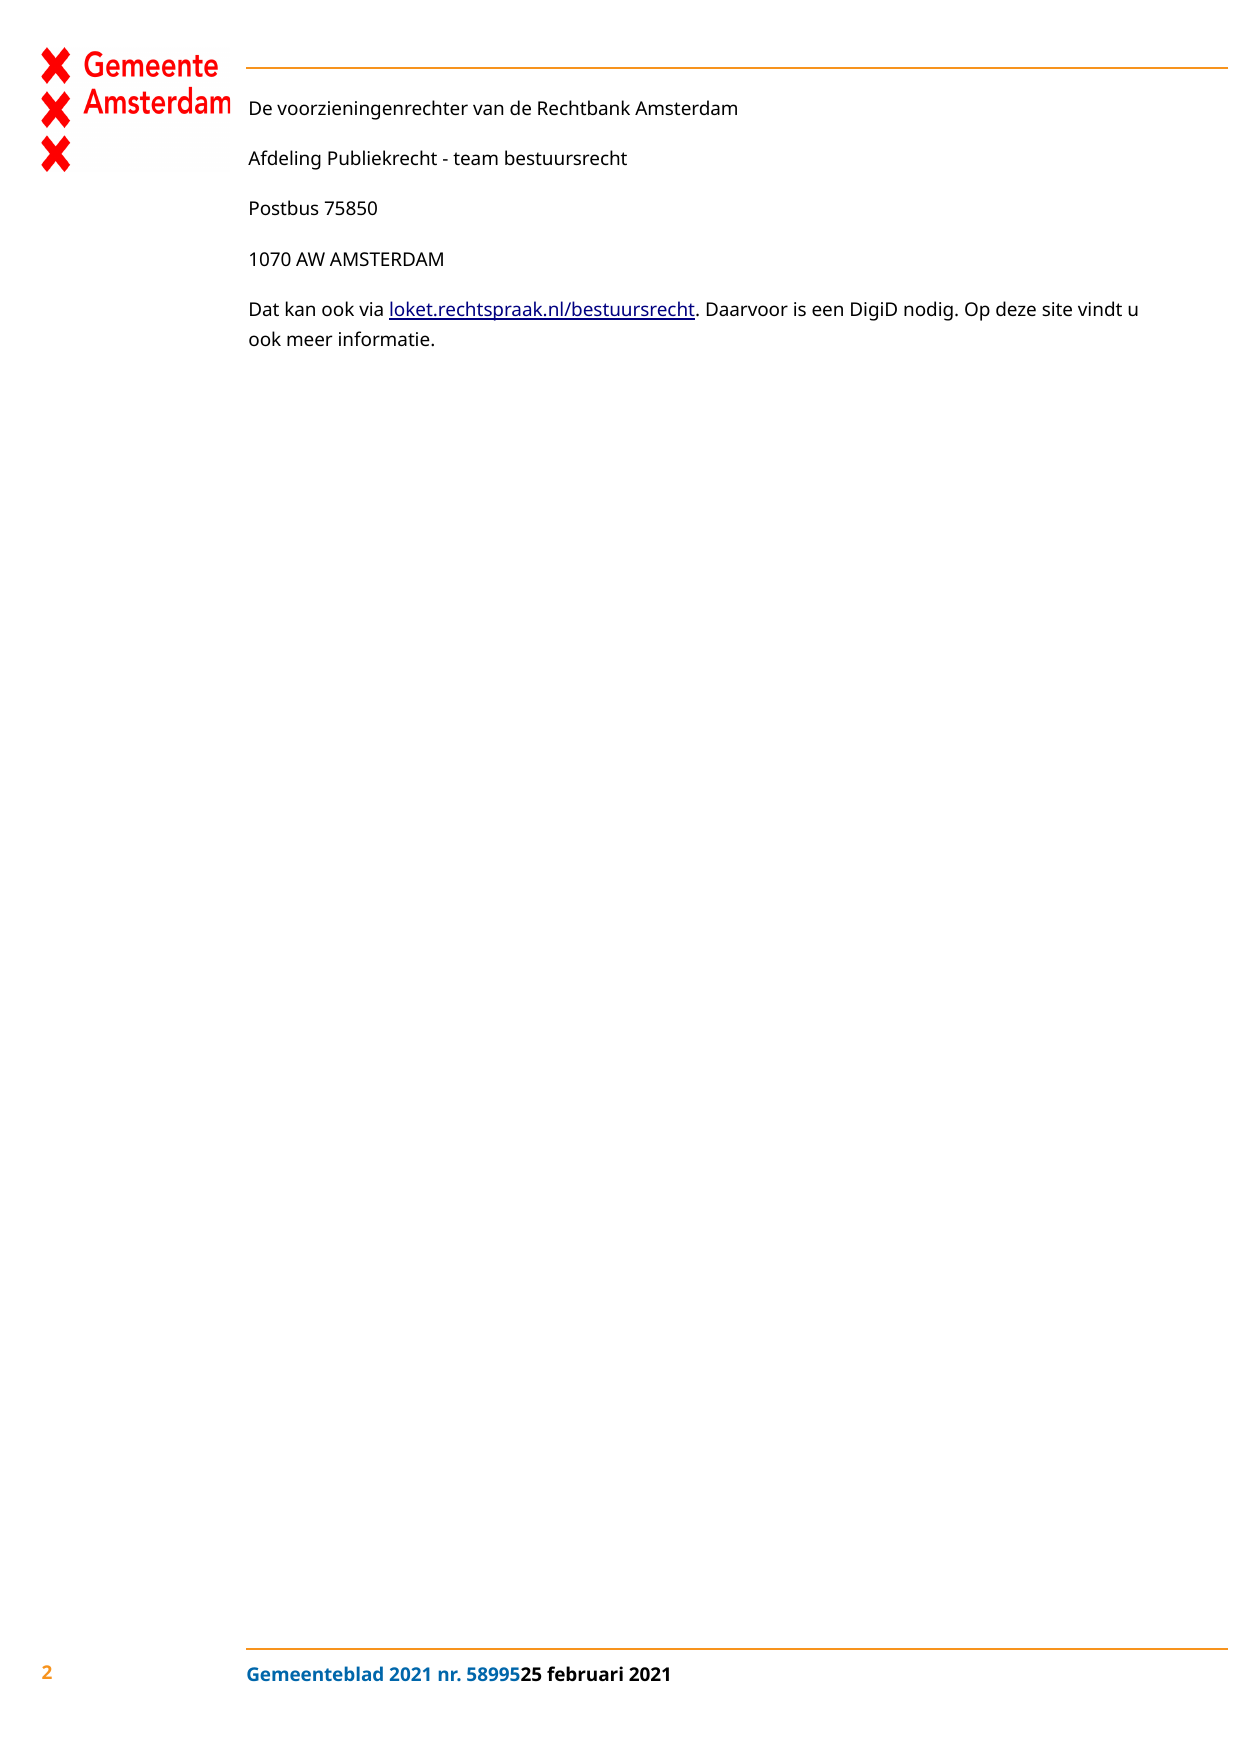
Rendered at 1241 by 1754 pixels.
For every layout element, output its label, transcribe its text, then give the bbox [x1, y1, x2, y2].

text 1070 AW AMSTERDAM [248, 246, 1152, 272]
picture [41, 47, 231, 172]
text Postbus 75850 [248, 196, 1152, 221]
text De voorzieningenrechter van de Rechtbank Amsterdam [248, 95, 1152, 121]
text Dat kan ook via loket.rechtspraak.nl/bestuursrecht. Daarvoor is een DigiD nodig. Op deze site vindt u ook meer informatie. [248, 296, 1152, 352]
text Afdeling Publiekrecht - team bestuursrecht [248, 145, 1152, 171]
